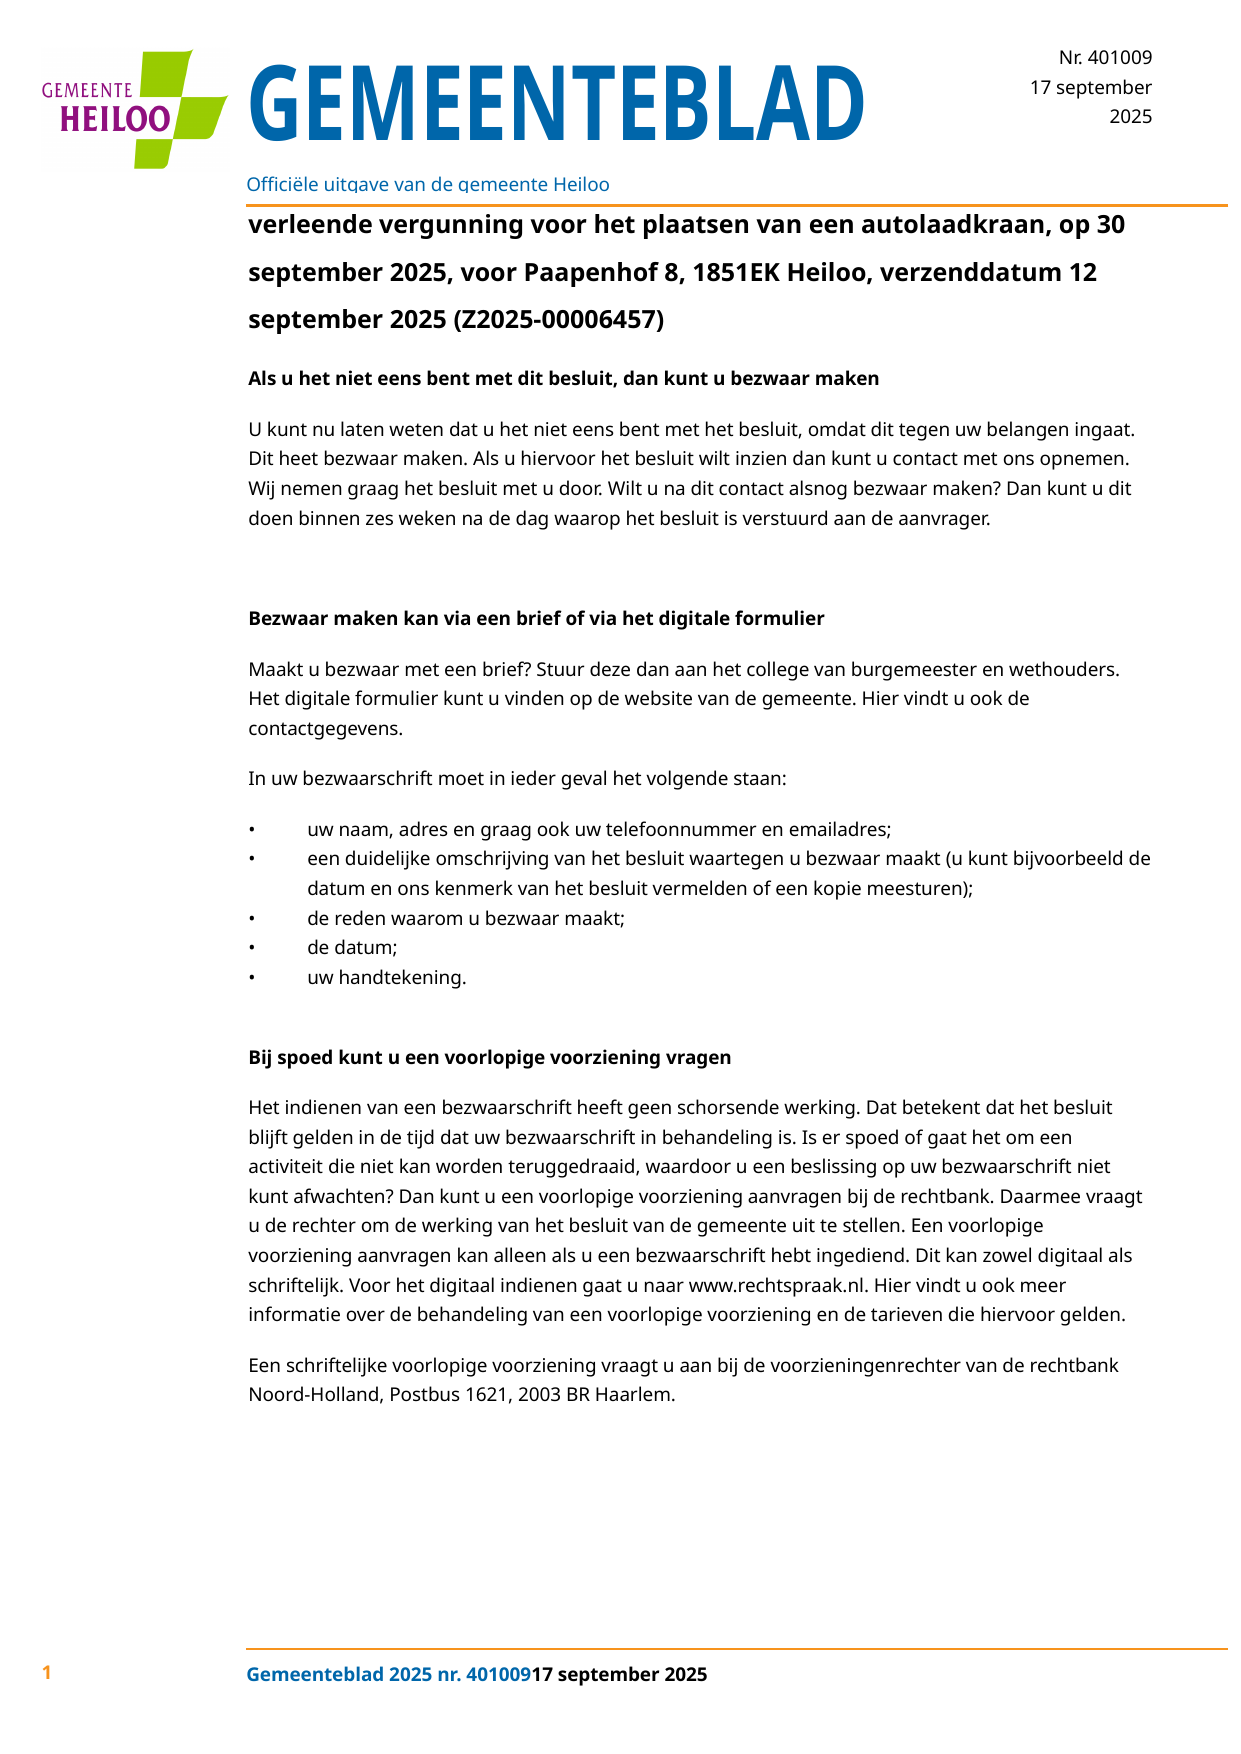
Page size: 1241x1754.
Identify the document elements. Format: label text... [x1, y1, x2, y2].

list de reden waarom u bezwaar maakt; [248, 905, 1152, 930]
text Bezwaar maken kan via een brief of via het digitale formulier [248, 606, 1152, 631]
text Het indienen van een bezwaarschrift heeft geen schorsende werking. Dat betekent dat het besluit blijft gelden in de tijd dat uw bezwaarschrift in behandeling is. Is er spoed of gaat het om een activiteit die niet kan worden teruggedraaid, waardoor u een beslissing op uw bezwaarschrift niet kunt afwachten? Dan kunt u een voorlopige voorziening aanvragen bij de rechtbank. Daarmee vraagt u de rechter om de werking van het besluit van de gemeente uit te stellen. Een voorlopige voorziening aanvragen kan alleen als u een bezwaarschrift hebt ingediend. Dit kan zowel digitaal als schriftelijk. Voor het digitaal indienen gaat u naar www.rechtspraak.nl. Hier vindt u ook meer informatie over de behandeling van een voorlopige voorziening en de tarieven die hiervoor gelden. [248, 1094, 1152, 1327]
text Een schriftelijke voorlopige voorziening vraagt u aan bij de voorzieningenrechter van de rechtbank Noord-Holland, Postbus 1621, 2003 BR Haarlem. [248, 1352, 1152, 1407]
text In uw bezwaarschrift moet in ieder geval het volgende staan: [248, 766, 1152, 791]
text Bij spoed kunt u een voorlopige voorziening vragen [248, 1044, 1152, 1069]
list de datum; [248, 934, 1152, 960]
text U kunt nu laten weten dat u het niet eens bent met het besluit, omdat dit tegen uw belangen ingaat. Dit heet bezwaar maken. Als u hiervoor het besluit wilt inzien dan kunt u contact met ons opnemen. Wij nemen graag het besluit met u door. Wilt u na dit contact alsnog bezwaar maken? Dan kunt u dit doen binnen zes weken na de dag waarop het besluit is verstuurd aan de aanvrager. [248, 416, 1152, 530]
list uw handtekening. [248, 964, 1152, 989]
list uw naam, adres en graag ook uw telefoonnummer en emailadres; [248, 816, 1152, 842]
list een duidelijke omschrijving van het besluit waartegen u bezwaar maakt (u kunt bijvoorbeeld de datum en ons kenmerk van het besluit vermelden of een kopie meesturen); [248, 846, 1152, 901]
text Als u het niet eens bent met dit besluit, dan kunt u bezwaar maken [248, 366, 1152, 391]
text verleende vergunning voor het plaatsen van een autolaadkraan, op 30 september 2025, voor Paapenhof 8, 1851EK Heiloo, verzenddatum 12 september 2025 (Z2025-00006457) [248, 207, 1152, 336]
picture [41, 47, 231, 172]
text Maakt u bezwaar met een brief? Stuur deze dan aan het college van burgemeester en wethouders. Het digitale formulier kunt u vinden op de website van de gemeente. Hier vindt u ook de contactgegevens. [248, 656, 1152, 741]
